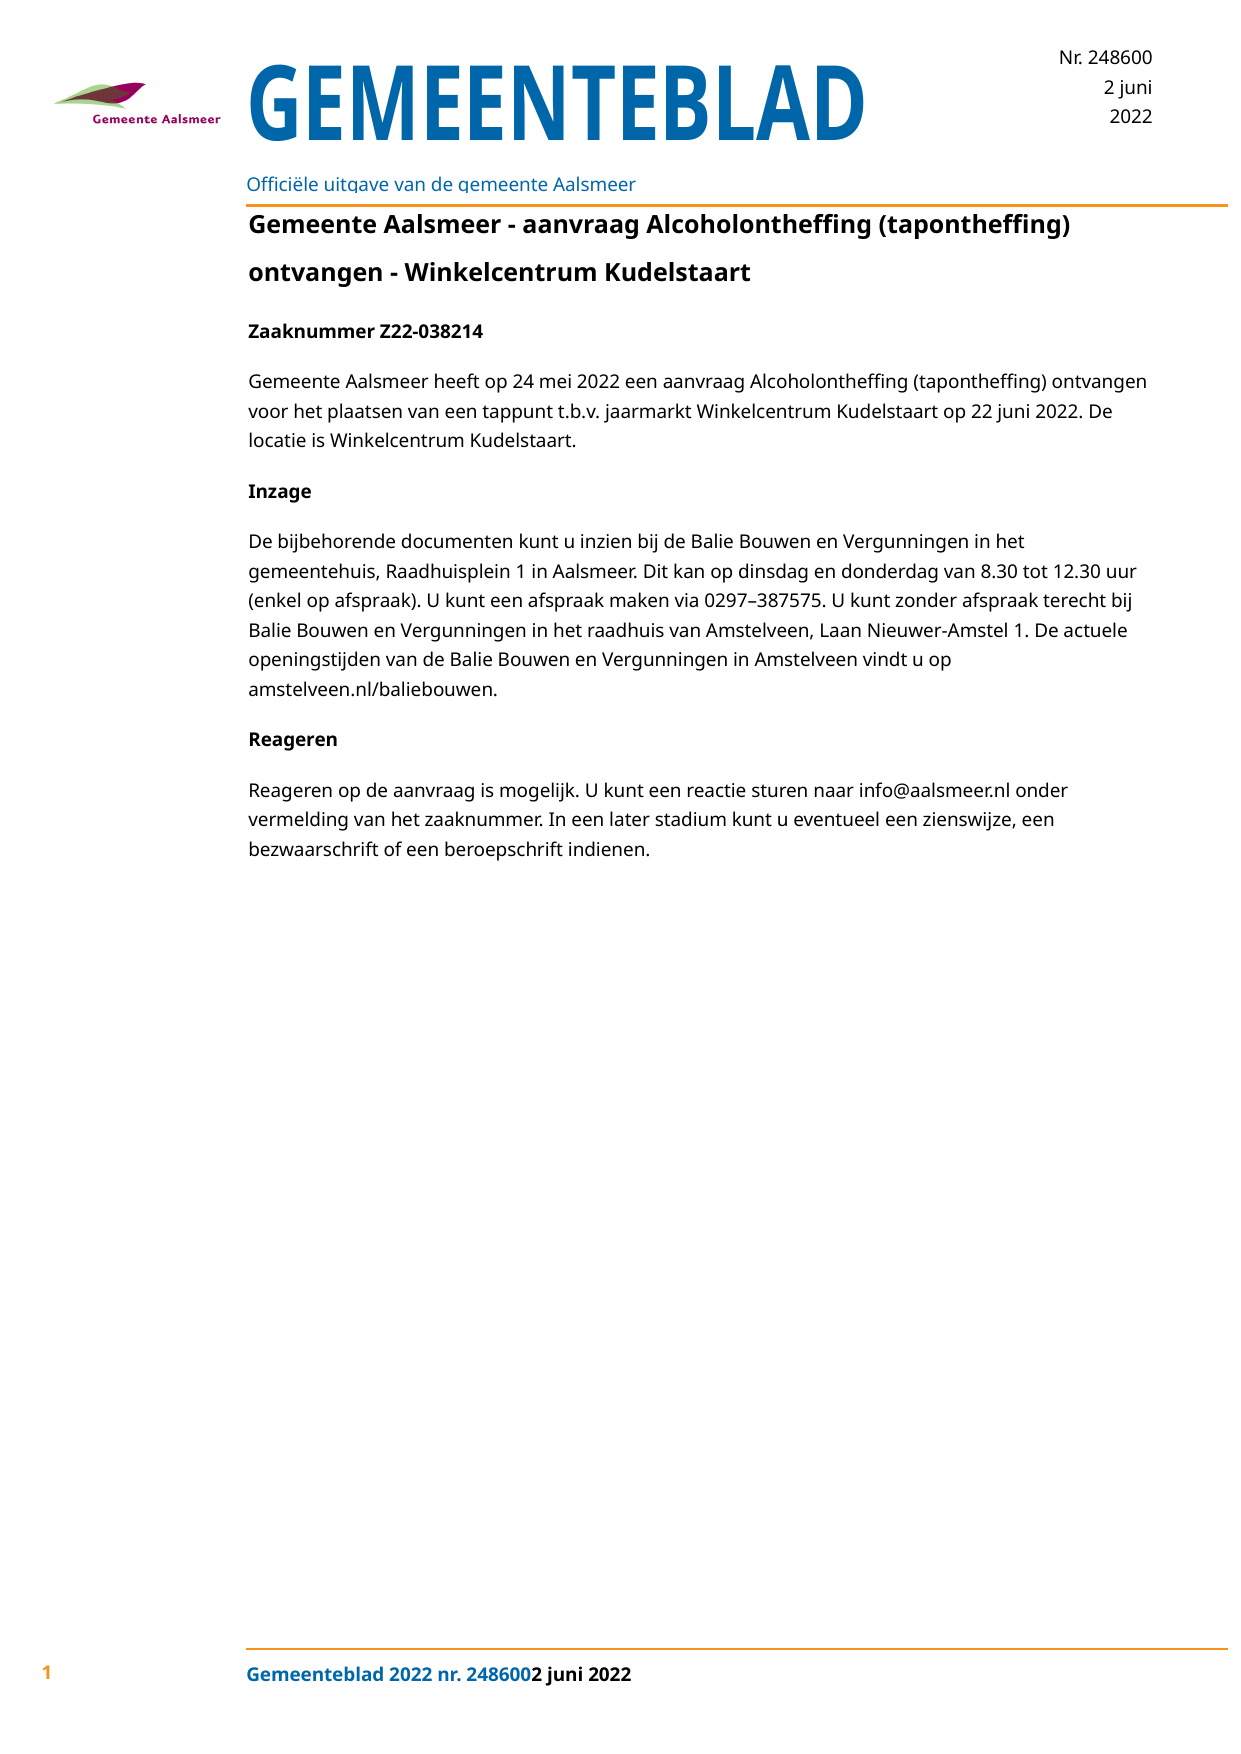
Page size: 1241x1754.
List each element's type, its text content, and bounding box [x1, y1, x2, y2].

text Zaaknummer Z22-038214 [248, 318, 1152, 344]
text Gemeente Aalsmeer heeft op 24 mei 2022 een aanvraag Alcoholontheffing (tapontheffing) ontvangen voor het plaatsen van een tappunt t.b.v. jaarmarkt Winkelcentrum Kudelstaart op 22 juni 2022. De locatie is Winkelcentrum Kudelstaart. [248, 368, 1152, 453]
text Reageren op de aanvraag is mogelijk. U kunt een reactie sturen naar info@aalsmeer.nl onder vermelding van het zaaknummer. In een later stadium kunt u eventueel een zienswijze, een bezwaarschrift of een beroepschrift indienen. [248, 777, 1152, 862]
text Reageren [248, 727, 1152, 752]
picture [41, 47, 231, 172]
text Inzage [248, 478, 1152, 504]
text De bijbehorende documenten kunt u inzien bij de Balie Bouwen en Vergunningen in het gemeentehuis, Raadhuisplein 1 in Aalsmeer. Dit kan op dinsdag en donderdag van 8.30 tot 12.30 uur (enkel op afspraak). U kunt een afspraak maken via 0297–387575. U kunt zonder afspraak terecht bij Balie Bouwen en Vergunningen in het raadhuis van Amstelveen, Laan Nieuwer-Amstel 1. De actuele openingstijden van de Balie Bouwen en Vergunningen in Amstelveen vindt u op amstelveen.nl/baliebouwen. [248, 528, 1152, 702]
text Gemeente Aalsmeer - aanvraag Alcoholontheffing (tapontheffing) ontvangen - Winkelcentrum Kudelstaart [248, 207, 1152, 288]
